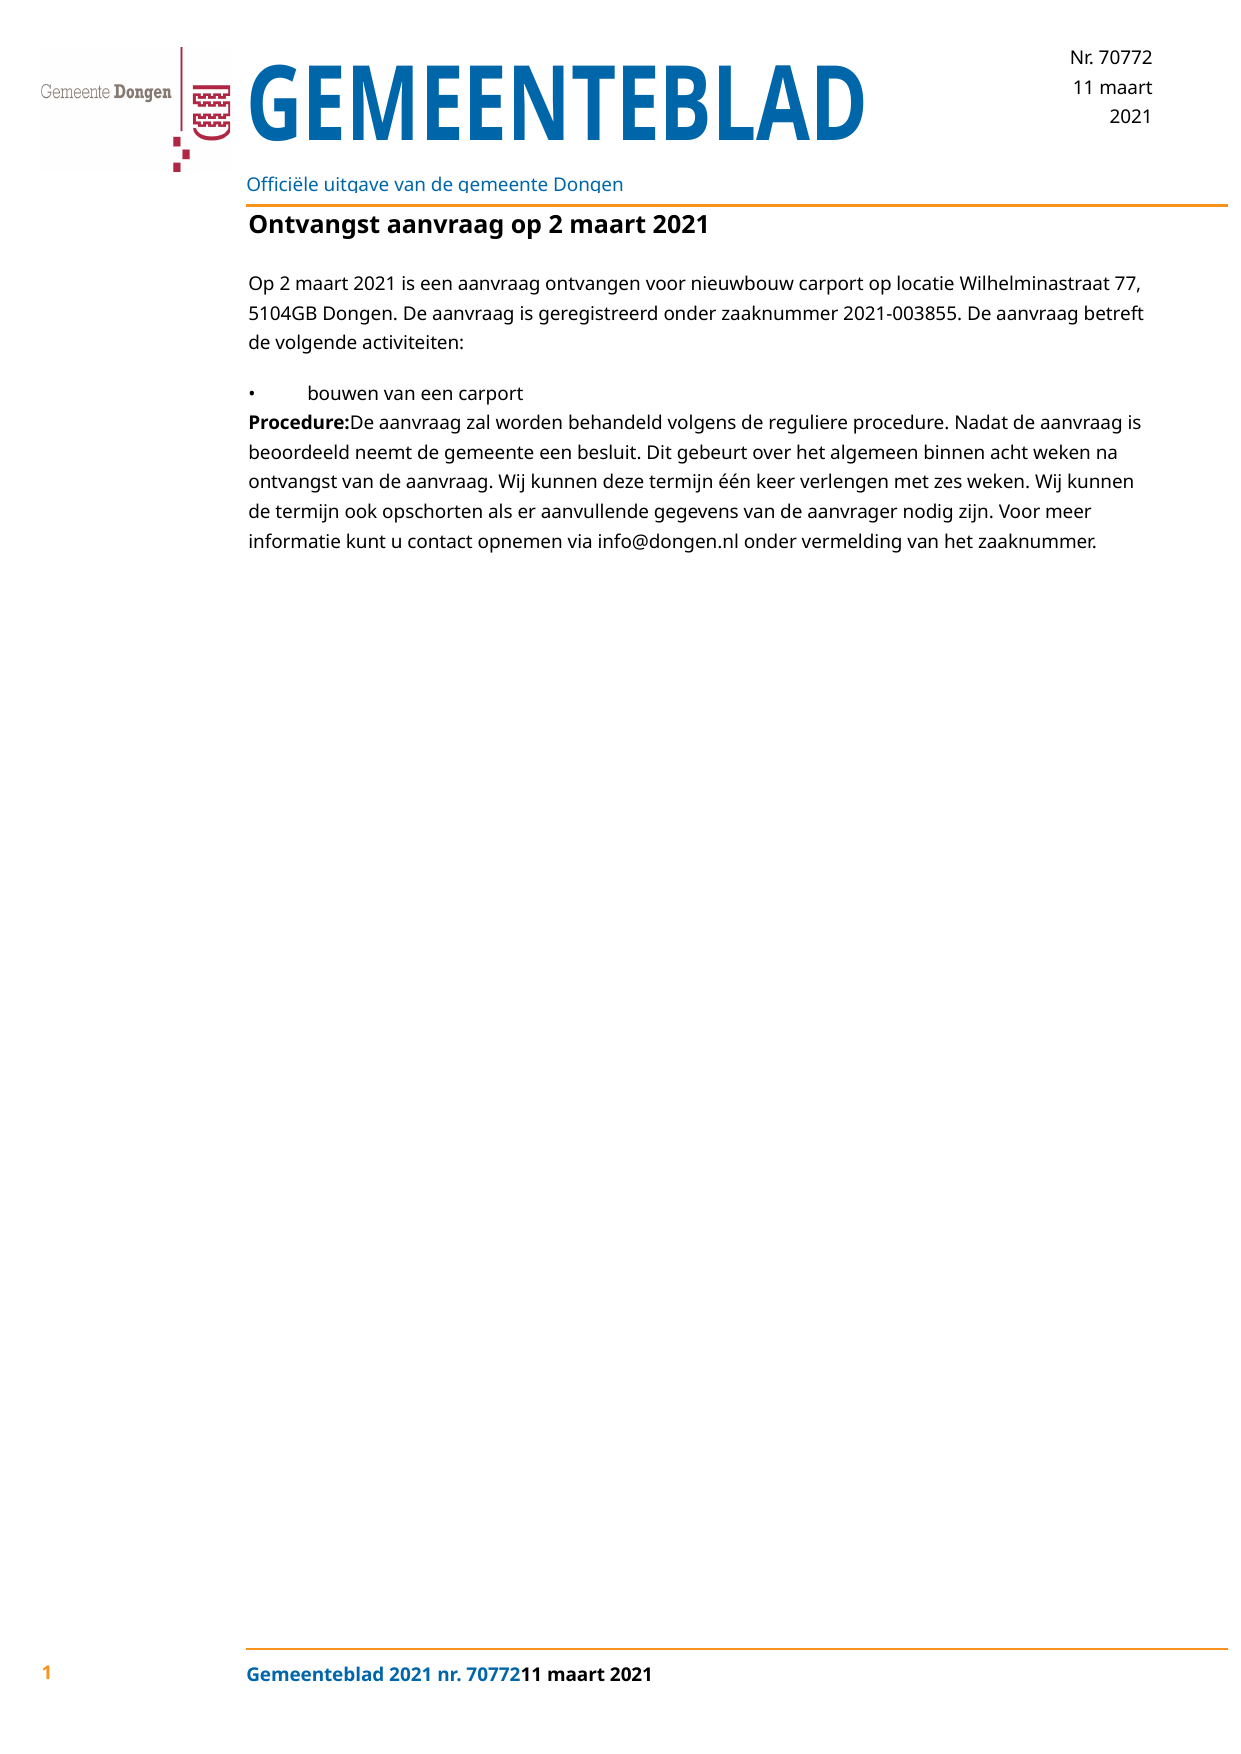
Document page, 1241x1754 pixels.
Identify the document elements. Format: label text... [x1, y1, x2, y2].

text Ontvangst aanvraag op 2 maart 2021 [248, 207, 1152, 241]
text Procedure:De aanvraag zal worden behandeld volgens de reguliere procedure. Nadat de aanvraag is beoordeeld neemt de gemeente een besluit. Dit gebeurt over het algemeen binnen acht weken na ontvangst van de aanvraag. Wij kunnen deze termijn één keer verlengen met zes weken. Wij kunnen de termijn ook opschorten als er aanvullende gegevens van de aanvrager nodig zijn. Voor meer informatie kunt u contact opnemen via info@dongen.nl onder vermelding van het zaaknummer. [248, 409, 1152, 553]
picture [41, 47, 231, 172]
list bouwen van een carport [248, 380, 1152, 406]
text Op 2 maart 2021 is een aanvraag ontvangen voor nieuwbouw carport op locatie Wilhelminastraat 77, 5104GB Dongen. De aanvraag is geregistreerd onder zaaknummer 2021-003855. De aanvraag betreft de volgende activiteiten: [248, 270, 1152, 355]
